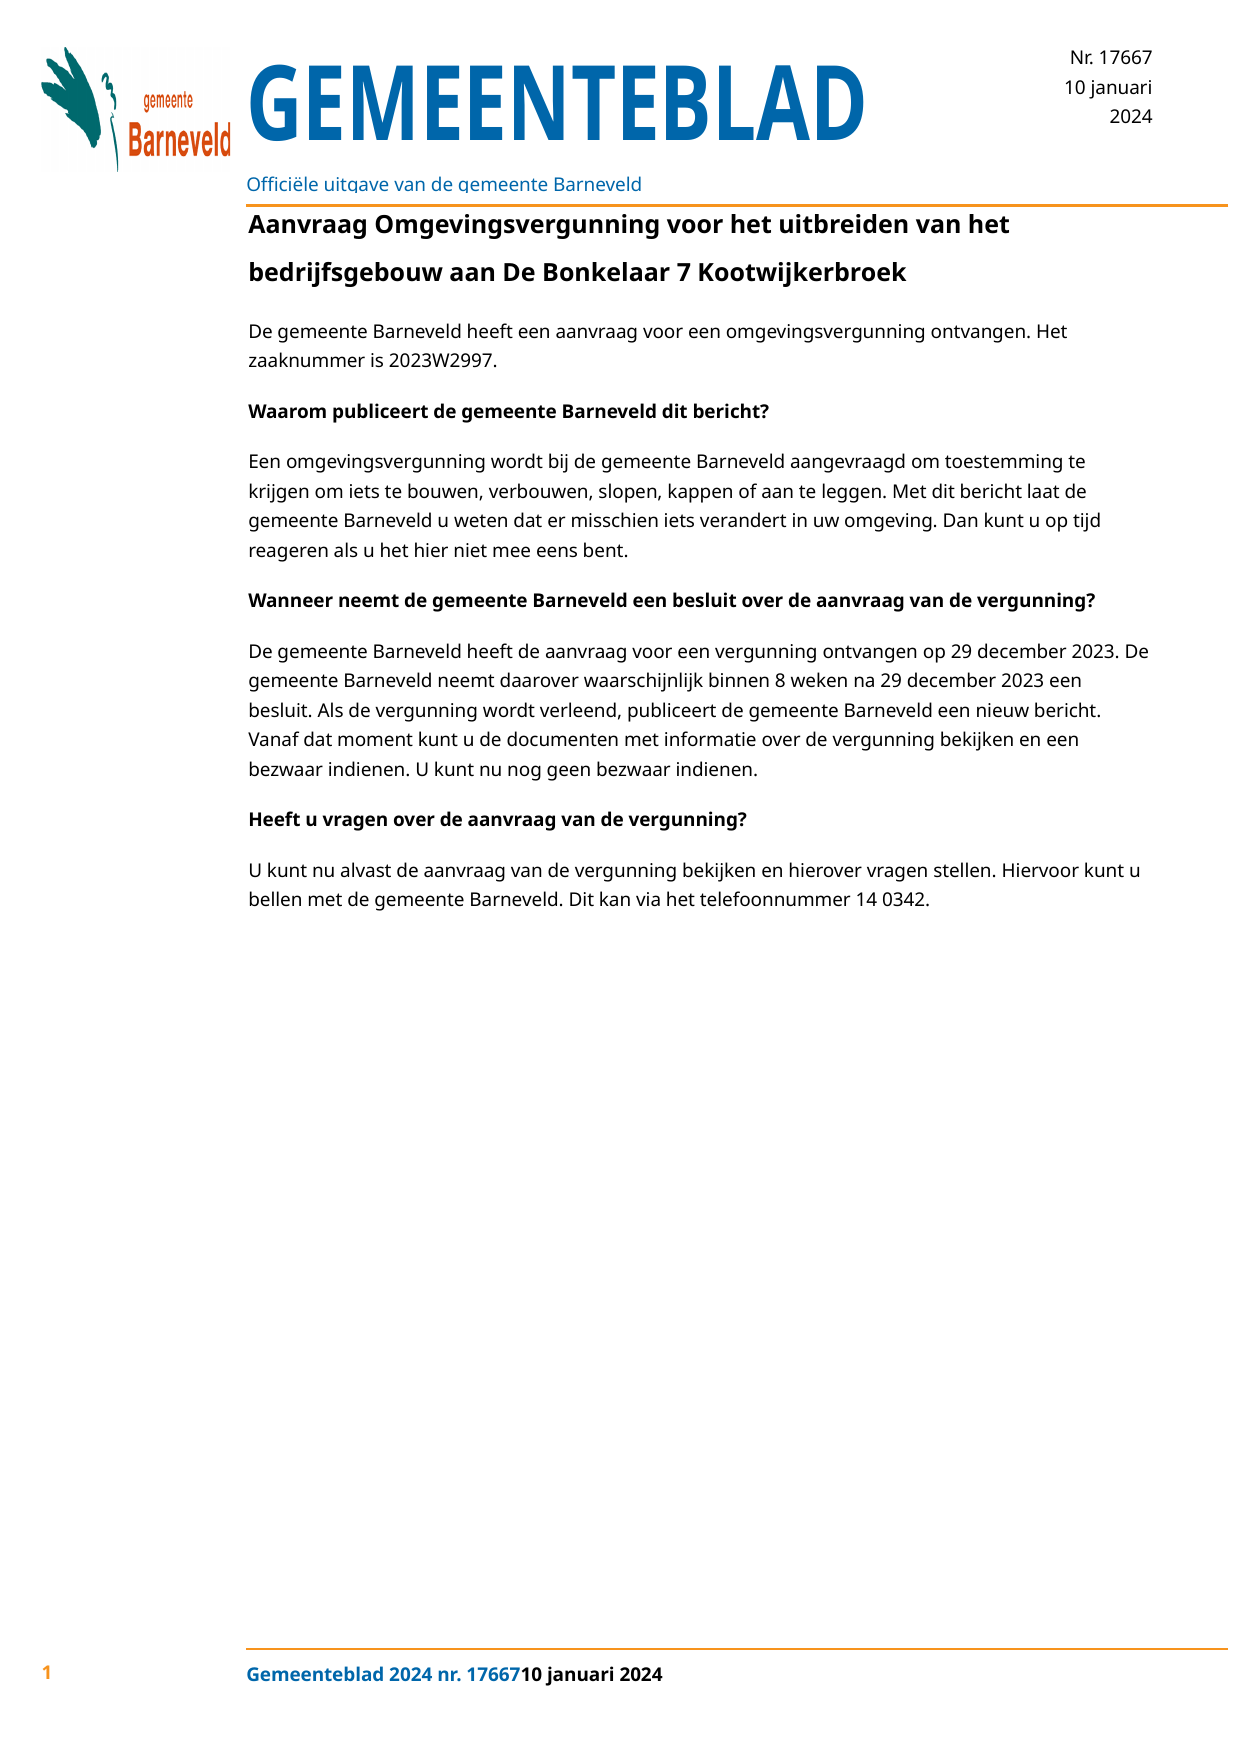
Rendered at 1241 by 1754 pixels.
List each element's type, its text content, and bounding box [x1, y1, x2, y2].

text De gemeente Barneveld heeft de aanvraag voor een vergunning ontvangen op 29 december 2023. De gemeente Barneveld neemt daarover waarschijnlijk binnen 8 weken na 29 december 2023 een besluit. Als de vergunning wordt verleend, publiceert de gemeente Barneveld een nieuw bericht. Vanaf dat moment kunt u de documenten met informatie over de vergunning bekijken en een bezwaar indienen. U kunt nu nog geen bezwaar indienen. [248, 638, 1152, 782]
text De gemeente Barneveld heeft een aanvraag voor een omgevingsvergunning ontvangen. Het zaaknummer is 2023W2997. [248, 318, 1152, 373]
text Heeft u vragen over de aanvraag van de vergunning? [248, 807, 1152, 832]
text Waarom publiceert de gemeente Barneveld dit bericht? [248, 398, 1152, 424]
picture [41, 47, 231, 172]
text Wanneer neemt de gemeente Barneveld een besluit over de aanvraag van de vergunning? [248, 587, 1152, 613]
text Aanvraag Omgevingsvergunning voor het uitbreiden van het bedrijfsgebouw aan De Bonkelaar 7 Kootwijkerbroek [248, 207, 1152, 288]
text U kunt nu alvast de aanvraag van de vergunning bekijken en hierover vragen stellen. Hiervoor kunt u bellen met de gemeente Barneveld. Dit kan via het telefoonnummer 14 0342. [248, 857, 1152, 912]
text Een omgevingsvergunning wordt bij de gemeente Barneveld aangevraagd om toestemming te krijgen om iets te bouwen, verbouwen, slopen, kappen of aan te leggen. Met dit bericht laat de gemeente Barneveld u weten dat er misschien iets verandert in uw omgeving. Dan kunt u op tijd reageren als u het hier niet mee eens bent. [248, 448, 1152, 563]
